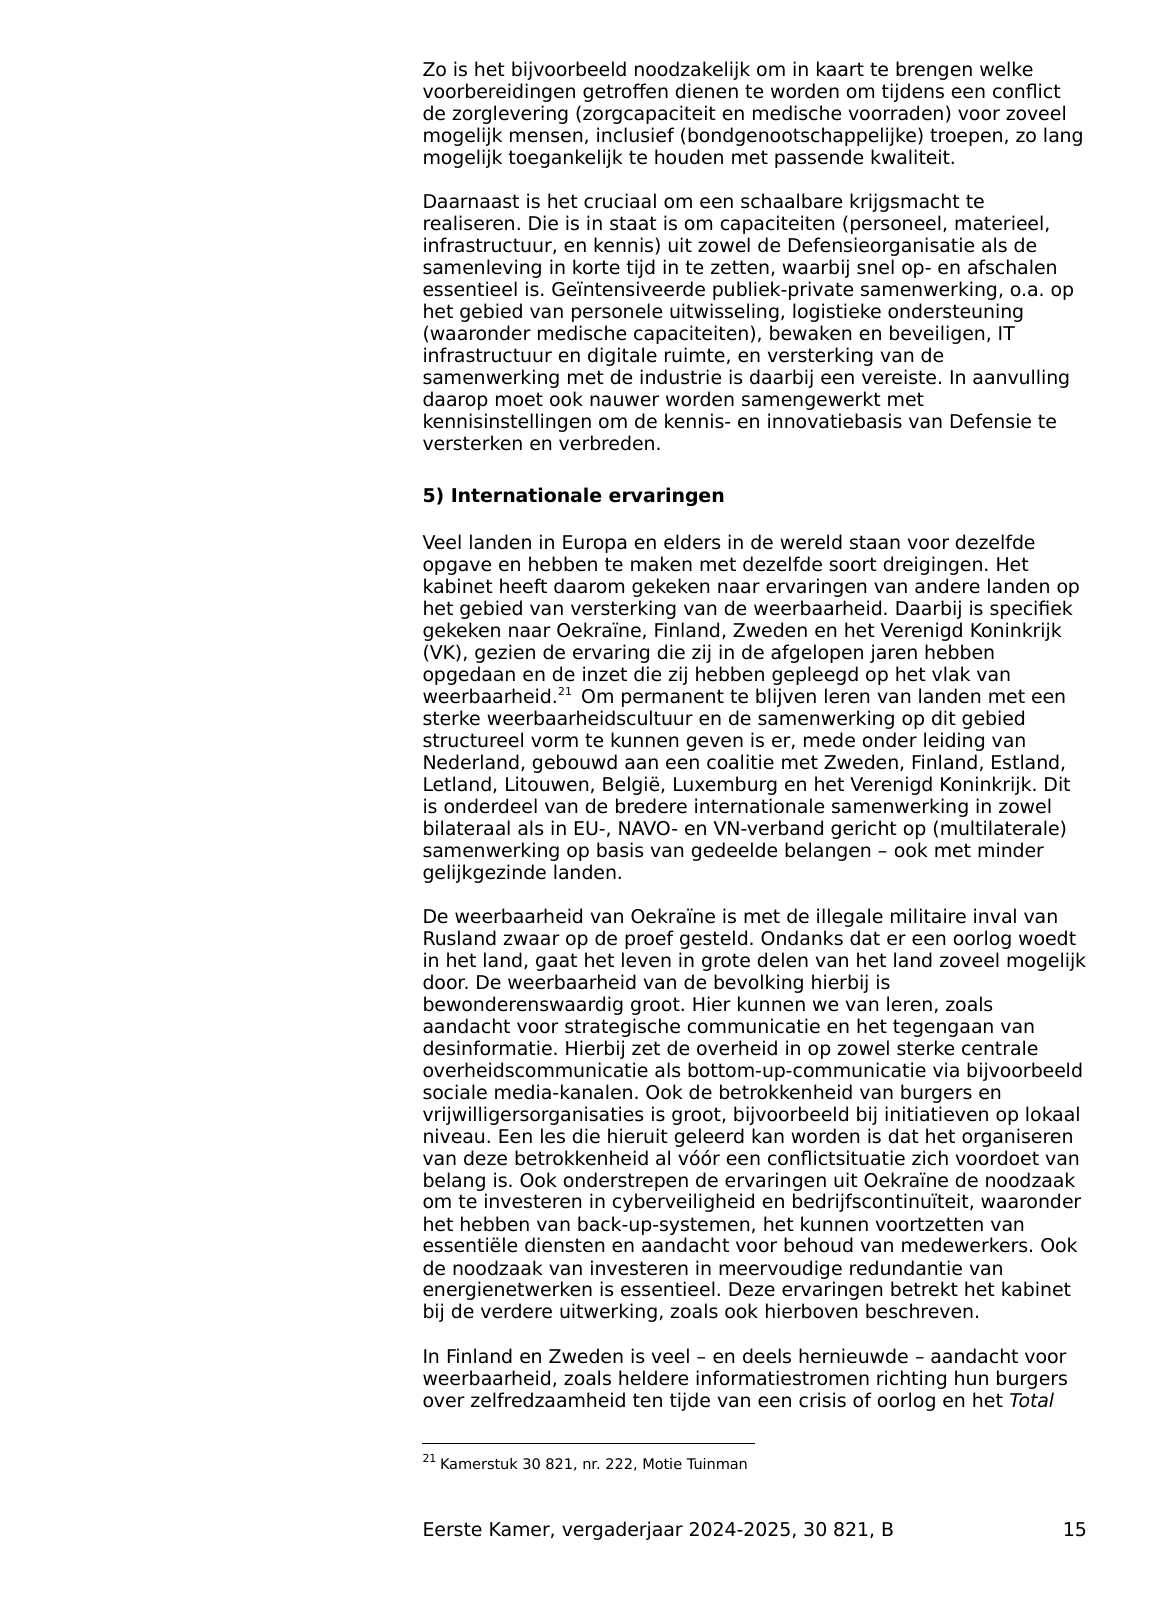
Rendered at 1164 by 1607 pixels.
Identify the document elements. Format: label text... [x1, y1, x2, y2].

text In Finland en Zweden is veel – en deels hernieuwde – aandacht voor weerbaarheid, zoals heldere informatiestromen richting hun burgers over zelfredzaamheid ten tijde van een crisis of oorlog en het Total [422, 1346, 1087, 1411]
text De weerbaarheid van Oekraïne is met de illegale militaire inval van Rusland zwaar op de proef gesteld. Ondanks dat er een oorlog woedt in het land, gaat het leven in grote delen van het land zoveel mogelijk door. De weerbaarheid van de bevolking hierbij is bewonderenswaardig groot. Hier kunnen we van leren, zoals aandacht voor strategische communicatie en het tegengaan van desinformatie. Hierbij zet de overheid in op zowel sterke centrale overheidscommunicatie als bottom-up-communicatie via bijvoorbeeld sociale media-kanalen. Ook de betrokkenheid van burgers en vrijwilligersorganisaties is groot, bijvoorbeeld bij initiatieven op lokaal niveau. Een les die hieruit geleerd kan worden is dat het organiseren van deze betrokkenheid al vóór een conflictsituatie zich voordoet van belang is. Ook onderstrepen de ervaringen uit Oekraïne de noodzaak om te investeren in cyberveiligheid en bedrijfscontinuïteit, waaronder het hebben van back-up-systemen, het kunnen voortzetten van essentiële diensten en aandacht voor behoud van medewerkers. Ook de noodzaak van investeren in meervoudige redundantie van energienetwerken is essentieel. Deze ervaringen betrekt het kabinet bij de verdere uitwerking, zoals ook hierboven beschreven. [422, 906, 1087, 1323]
text Zo is het bijvoorbeeld noodzakelijk om in kaart te brengen welke voorbereidingen getroffen dienen te worden om tijdens een conflict de zorglevering (zorgcapaciteit en medische voorraden) voor zoveel mogelijk mensen, inclusief (bondgenootschappelijke) troepen, zo lang mogelijk toegankelijk te houden met passende kwaliteit. [422, 59, 1087, 169]
text Kamerstuk 30 821, nr. 222, Motie Tuinman [422, 1452, 1087, 1474]
text Veel landen in Europa en elders in de wereld staan voor dezelfde opgave en hebben te maken met dezelfde soort dreigingen. Het kabinet heeft daarom gekeken naar ervaringen van andere landen op het gebied van versterking van de weerbaarheid. Daarbij is specifiek gekeken naar Oekraïne, Finland, Zweden en het Verenigd Koninkrijk (VK), gezien de ervaring die zij in de afgelopen jaren hebben opgedaan en de inzet die zij hebben gepleegd op het vlak van weerbaarheid. Om permanent te blijven leren van landen met een sterke weerbaarheidscultuur en de samenwerking op dit gebied structureel vorm te kunnen geven is er, mede onder leiding van Nederland, gebouwd aan een coalitie met Zweden, Finland, Estland, Letland, Litouwen, België, Luxemburg en het Verenigd Koninkrijk. Dit is onderdeel van de bredere internationale samenwerking in zowel bilateraal als in EU-, NAVO- en VN-verband gericht op (multilaterale) samenwerking op basis van gedeelde belangen – ook met minder gelijkgezinde landen. [422, 532, 1087, 883]
subtitle 5) Internationale ervaringen [422, 485, 1087, 507]
text Daarnaast is het cruciaal om een schaalbare krijgsmacht te realiseren. Die is in staat is om capaciteiten (personeel, materieel, infrastructuur, en kennis) uit zowel de Defensieorganisatie als de samenleving in korte tijd in te zetten, waarbij snel op- en afschalen essentieel is. Geïntensiveerde publiek-private samenwerking, o.a. op het gebied van personele uitwisseling, logistieke ondersteuning (waaronder medische capaciteiten), bewaken en beveiligen, IT infrastructuur en digitale ruimte, en versterking van de samenwerking met de industrie is daarbij een vereiste. In aanvulling daarop moet ook nauwer worden samengewerkt met kennisinstellingen om de kennis- en innovatiebasis van Defensie te versterken en verbreden. [422, 191, 1087, 455]
